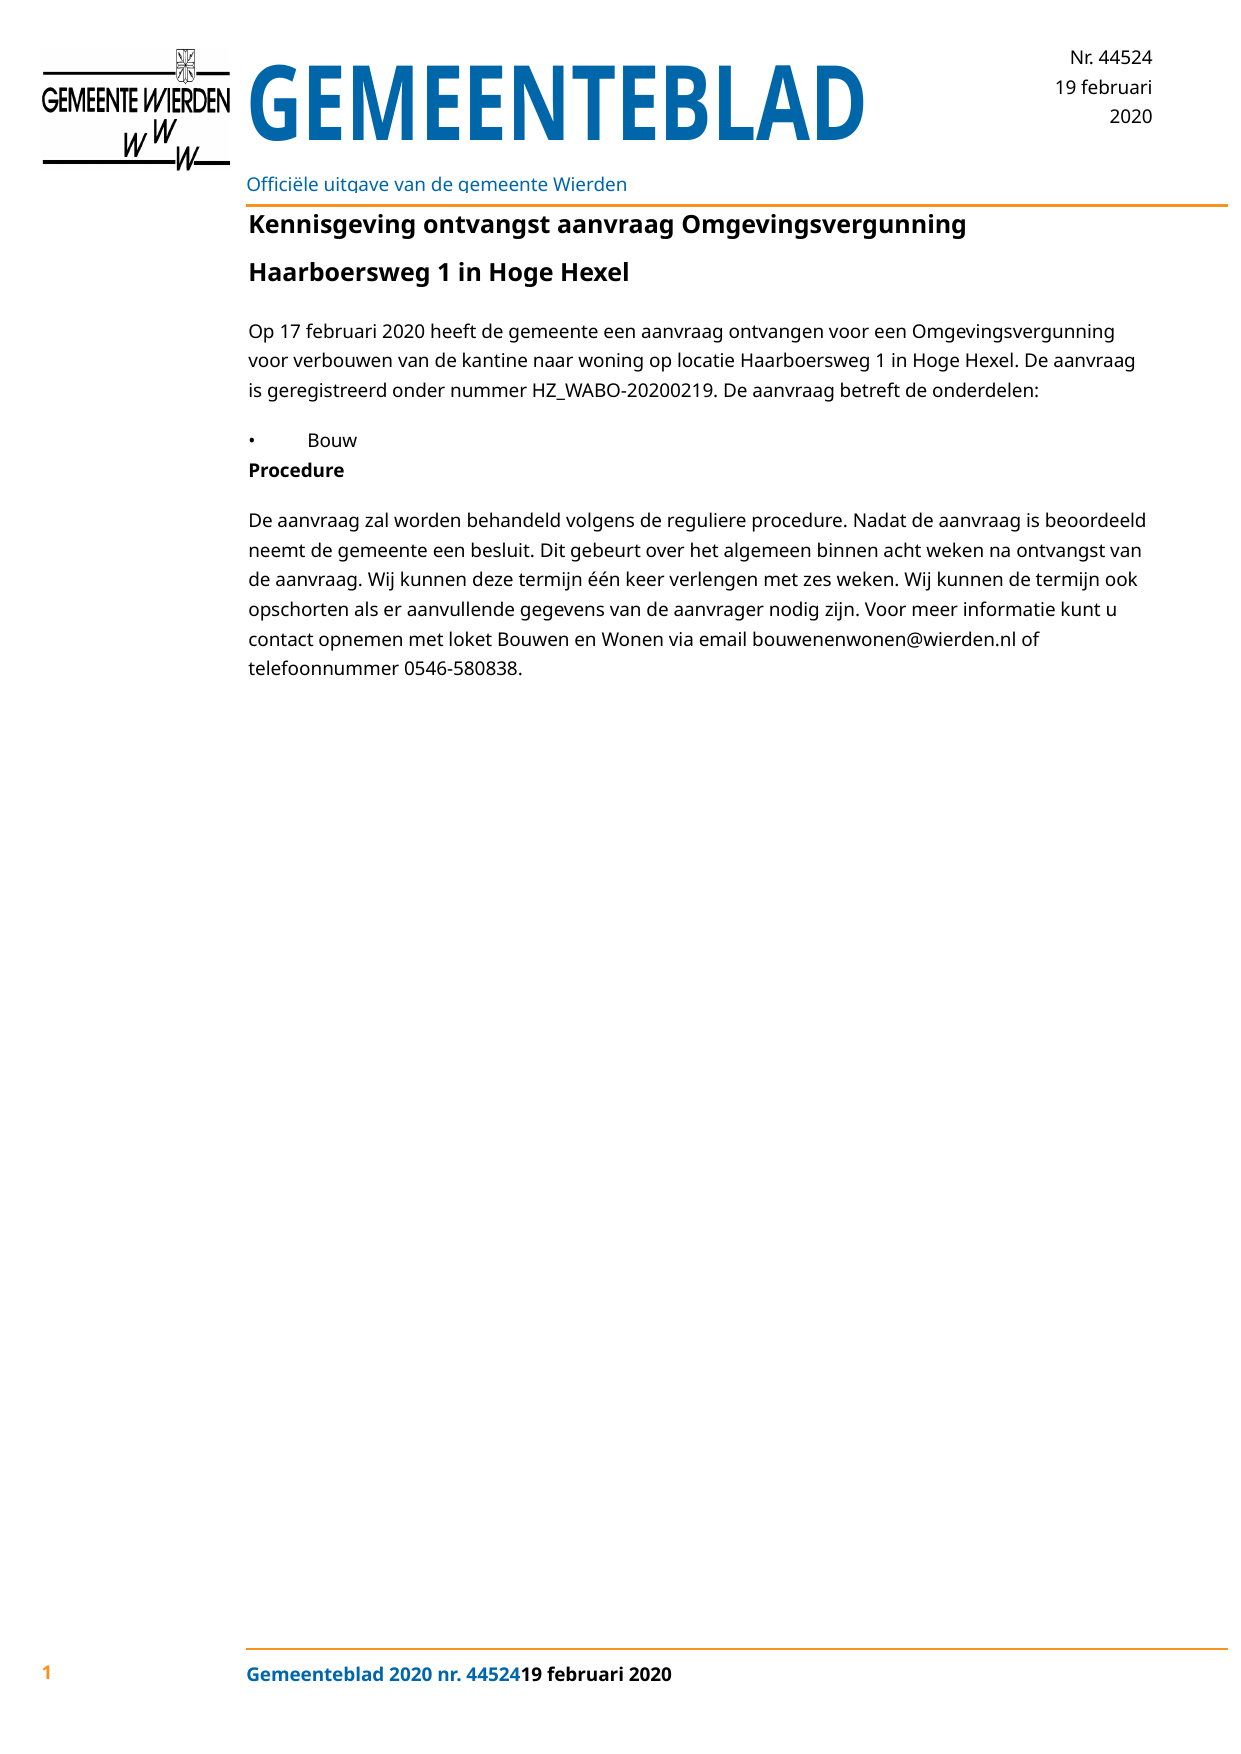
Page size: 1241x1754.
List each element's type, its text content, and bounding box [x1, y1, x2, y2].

list Bouw [248, 427, 1152, 453]
picture [41, 47, 231, 172]
text Op 17 februari 2020 heeft de gemeente een aanvraag ontvangen voor een Omgevingsvergunning voor verbouwen van de kantine naar woning op locatie Haarboersweg 1 in Hoge Hexel. De aanvraag is geregistreerd onder nummer HZ_WABO-20200219. De aanvraag betreft de onderdelen: [248, 318, 1152, 403]
text Procedure [248, 457, 1152, 483]
text Kennisgeving ontvangst aanvraag Omgevingsvergunning Haarboersweg 1 in Hoge Hexel [248, 207, 1152, 288]
text De aanvraag zal worden behandeld volgens de reguliere procedure. Nadat de aanvraag is beoordeeld neemt de gemeente een besluit. Dit gebeurt over het algemeen binnen acht weken na ontvangst van de aanvraag. Wij kunnen deze termijn één keer verlengen met zes weken. Wij kunnen de termijn ook opschorten als er aanvullende gegevens van de aanvrager nodig zijn. Voor meer informatie kunt u contact opnemen met loket Bouwen en Wonen via email bouwenenwonen@wierden.nl of telefoonnummer 0546-580838. [248, 507, 1152, 681]
